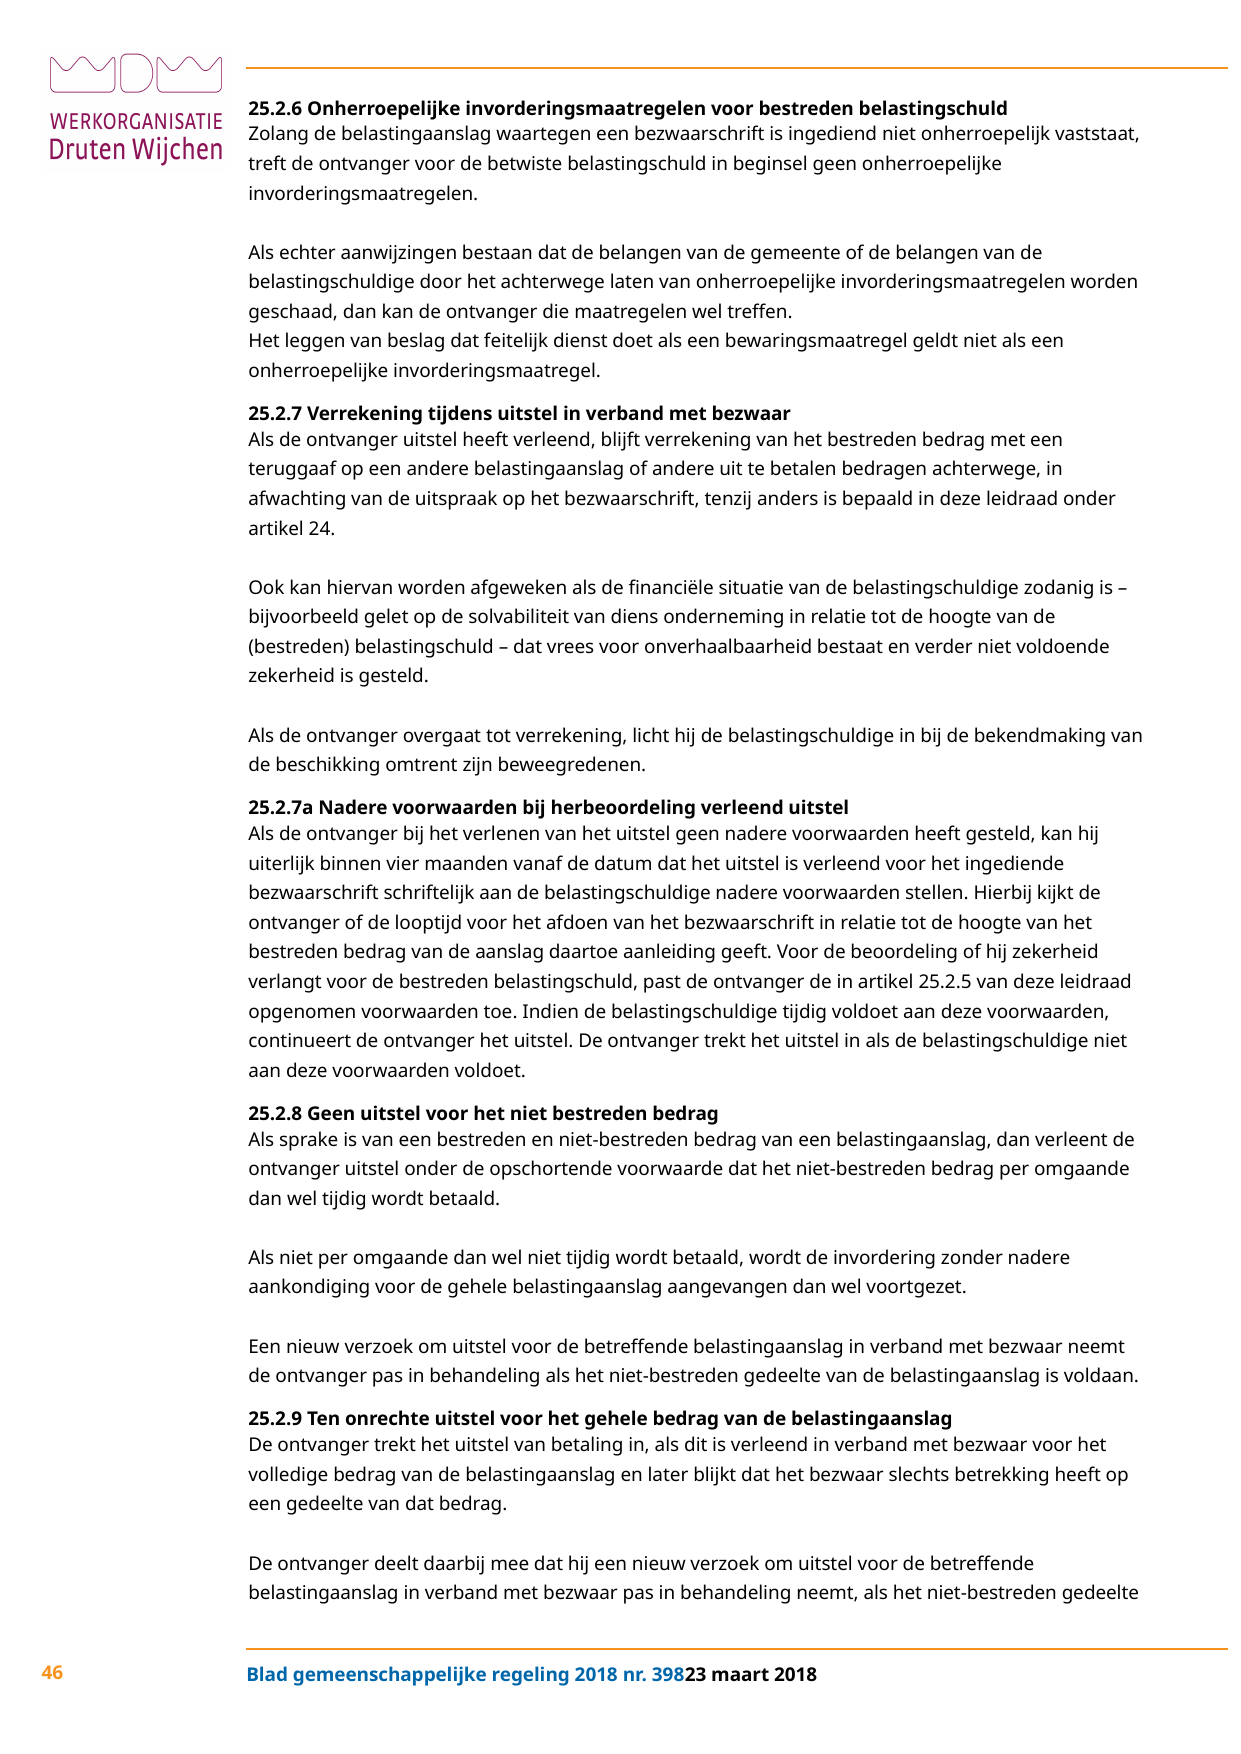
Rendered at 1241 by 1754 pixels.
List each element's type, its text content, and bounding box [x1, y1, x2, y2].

text 25.2.9 Ten onrechte uitstel voor het gehele bedrag van de belastingaanslag [248, 1406, 1152, 1431]
text Als sprake is van een bestreden en niet-bestreden bedrag van een belastingaanslag, dan verleent de ontvanger uitstel onder de opschortende voorwaarde dat het niet-bestreden bedrag per omgaande dan wel tijdig wordt betaald. [248, 1126, 1152, 1211]
text 25.2.8 Geen uitstel voor het niet bestreden bedrag [248, 1100, 1152, 1126]
text Als de ontvanger bij het verlenen van het uitstel geen nadere voorwaarden heeft gesteld, kan hij uiterlijk binnen vier maanden vanaf de datum dat het uitstel is verleend voor het ingediende bezwaarschrift schriftelijk aan de belastingschuldige nadere voorwaarden stellen. Hierbij kijkt de ontvanger of de looptijd voor het afdoen van het bezwaarschrift in relatie tot de hoogte van het bestreden bedrag van de aanslag daartoe aanleiding geeft. Voor de beoordeling of hij zekerheid verlangt voor de bestreden belastingschuld, past de ontvanger de in artikel 25.2.5 van deze leidraad opgenomen voorwaarden toe. Indien de belastingschuldige tijdig voldoet aan deze voorwaarden, continueert de ontvanger het uitstel. De ontvanger trekt het uitstel in als de belastingschuldige niet aan deze voorwaarden voldoet. [248, 820, 1152, 1083]
text 25.2.7 Verrekening tijdens uitstel in verband met bezwaar [248, 400, 1152, 426]
text Als echter aanwijzingen bestaan dat de belangen van de gemeente of de belangen van de belastingschuldige door het achterwege laten van onherroepelijke invorderingsmaatregelen worden geschaad, dan kan de ontvanger die maatregelen wel treffen. [248, 239, 1152, 324]
text Het leggen van beslag dat feitelijk dienst doet als een bewaringsmaatregel geldt niet als een onherroepelijke invorderingsmaatregel. [248, 328, 1152, 383]
text Een nieuw verzoek om uitstel voor de betreffende belastingaanslag in verband met bezwaar neemt de ontvanger pas in behandeling als het niet-bestreden gedeelte van de belastingaanslag is voldaan. [248, 1333, 1152, 1388]
text 25.2.7a Nadere voorwaarden bij herbeoordeling verleend uitstel [248, 794, 1152, 820]
text 25.2.6 Onherroepelijke invorderingsmaatregelen voor bestreden belastingschuld [248, 95, 1152, 121]
text Zolang de belastingaanslag waartegen een bezwaarschrift is ingediend niet onherroepelijk vaststaat, treft de ontvanger voor de betwiste belastingschuld in beginsel geen onherroepelijke invorderingsmaatregelen. [248, 121, 1152, 205]
text Ook kan hiervan worden afgeweken als de financiële situatie van de belastingschuldige zodanig is – bijvoorbeeld gelet op de solvabiliteit van diens onderneming in relatie tot de hoogte van de (bestreden) belastingschuld – dat vrees voor onverhaalbaarheid bestaat en verder niet voldoende zekerheid is gesteld. [248, 574, 1152, 688]
text Als de ontvanger overgaat tot verrekening, licht hij de belastingschuldige in bij de bekendmaking van de beschikking omtrent zijn beweegredenen. [248, 722, 1152, 777]
text Als de ontvanger uitstel heeft verleend, blijft verrekening van het bestreden bedrag met een teruggaaf op een andere belastingaanslag of andere uit te betalen bedragen achterwege, in afwachting van de uitspraak op het bezwaarschrift, tenzij anders is bepaald in deze leidraad onder artikel 24. [248, 426, 1152, 541]
text De ontvanger deelt daarbij mee dat hij een nieuw verzoek om uitstel voor de betreffende belastingaanslag in verband met bezwaar pas in behandeling neemt, als het niet-bestreden gedeelte [248, 1550, 1152, 1605]
text Als niet per omgaande dan wel niet tijdig wordt betaald, wordt de invordering zonder nadere aankondiging voor de gehele belastingaanslag aangevangen dan wel voortgezet. [248, 1244, 1152, 1299]
text De ontvanger trekt het uitstel van betaling in, als dit is verleend in verband met bezwaar voor het volledige bedrag van de belastingaanslag en later blijkt dat het bezwaar slechts betrekking heeft op een gedeelte van dat bedrag. [248, 1431, 1152, 1516]
picture [41, 47, 231, 172]
